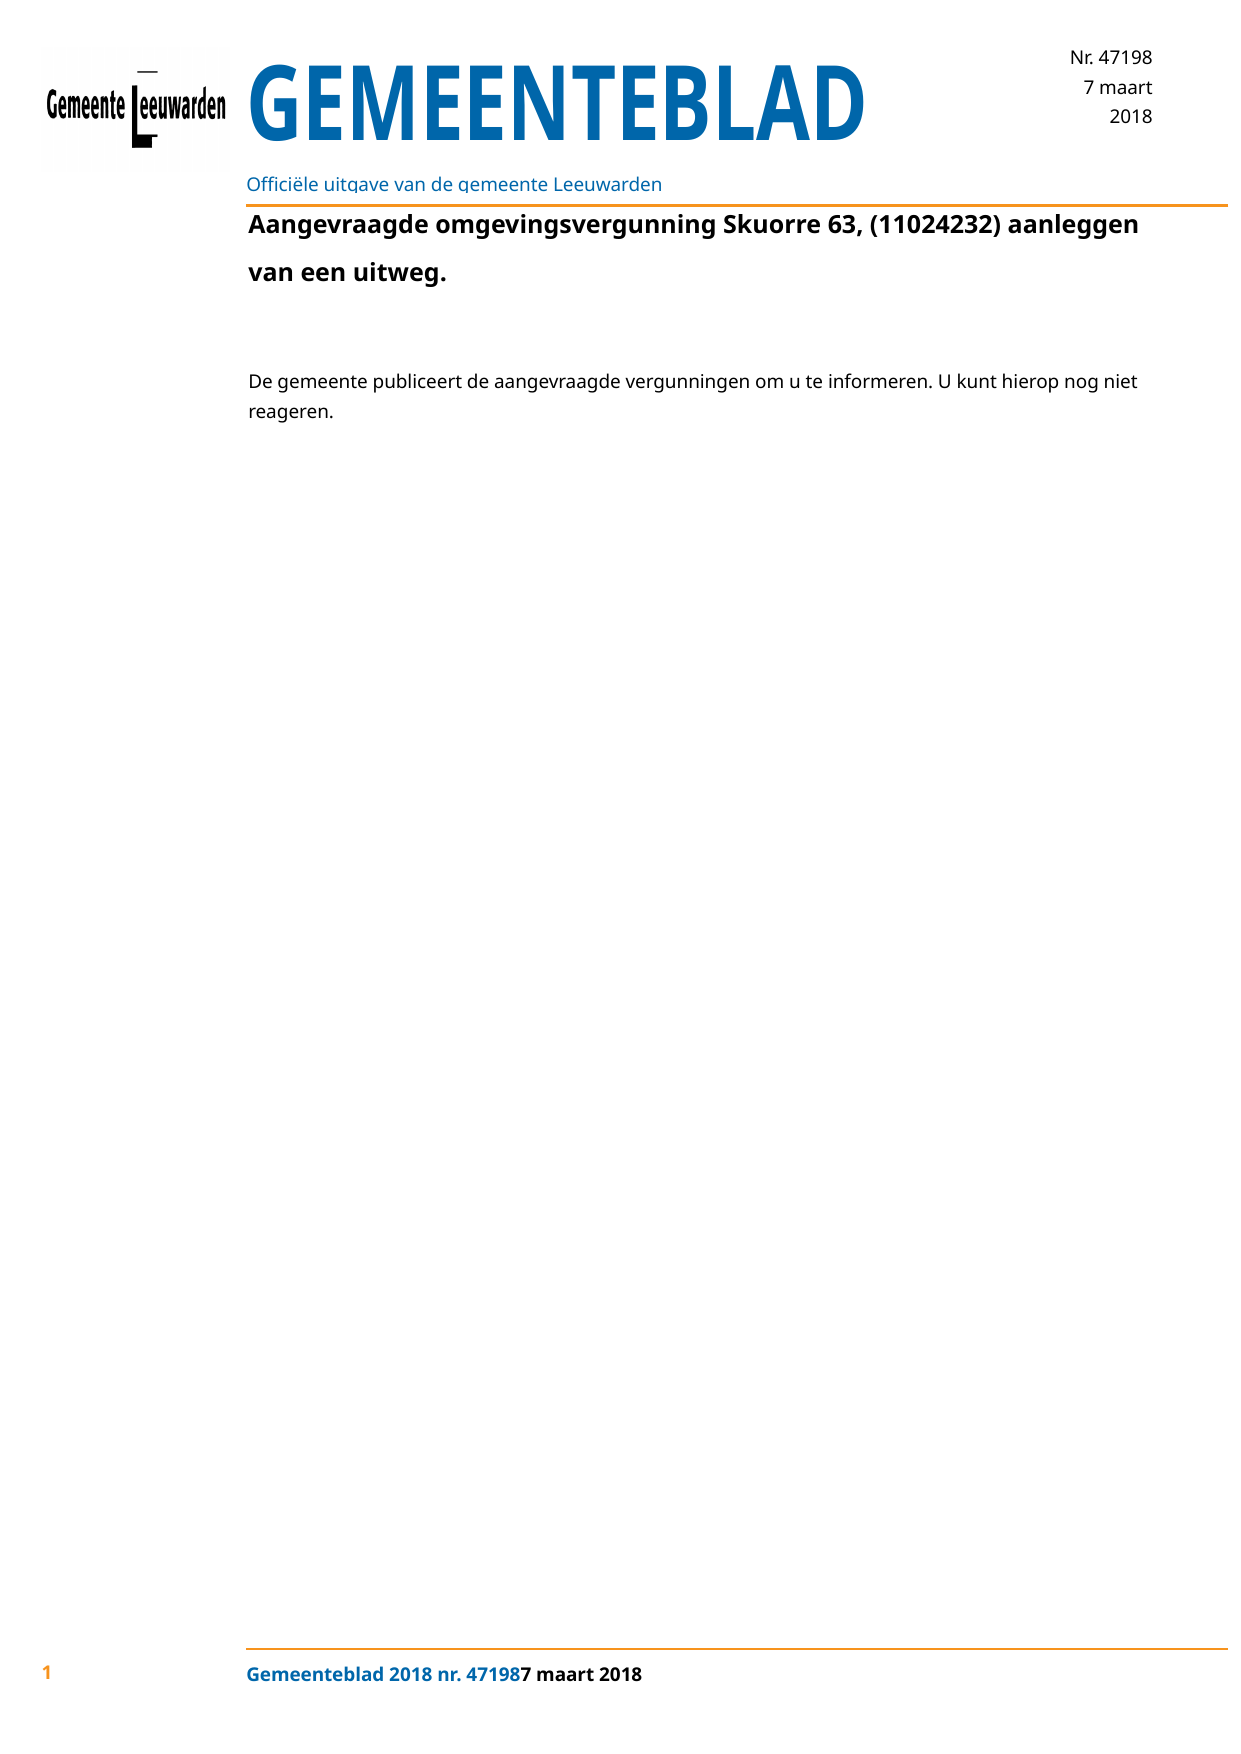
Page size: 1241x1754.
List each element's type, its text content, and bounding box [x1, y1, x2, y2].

picture [41, 47, 231, 172]
text Aangevraagde omgevingsvergunning Skuorre 63, (11024232) aanleggen van een uitweg. [248, 207, 1152, 288]
text De gemeente publiceert de aangevraagde vergunningen om u te informeren. U kunt hierop nog niet reageren. [248, 368, 1152, 424]
